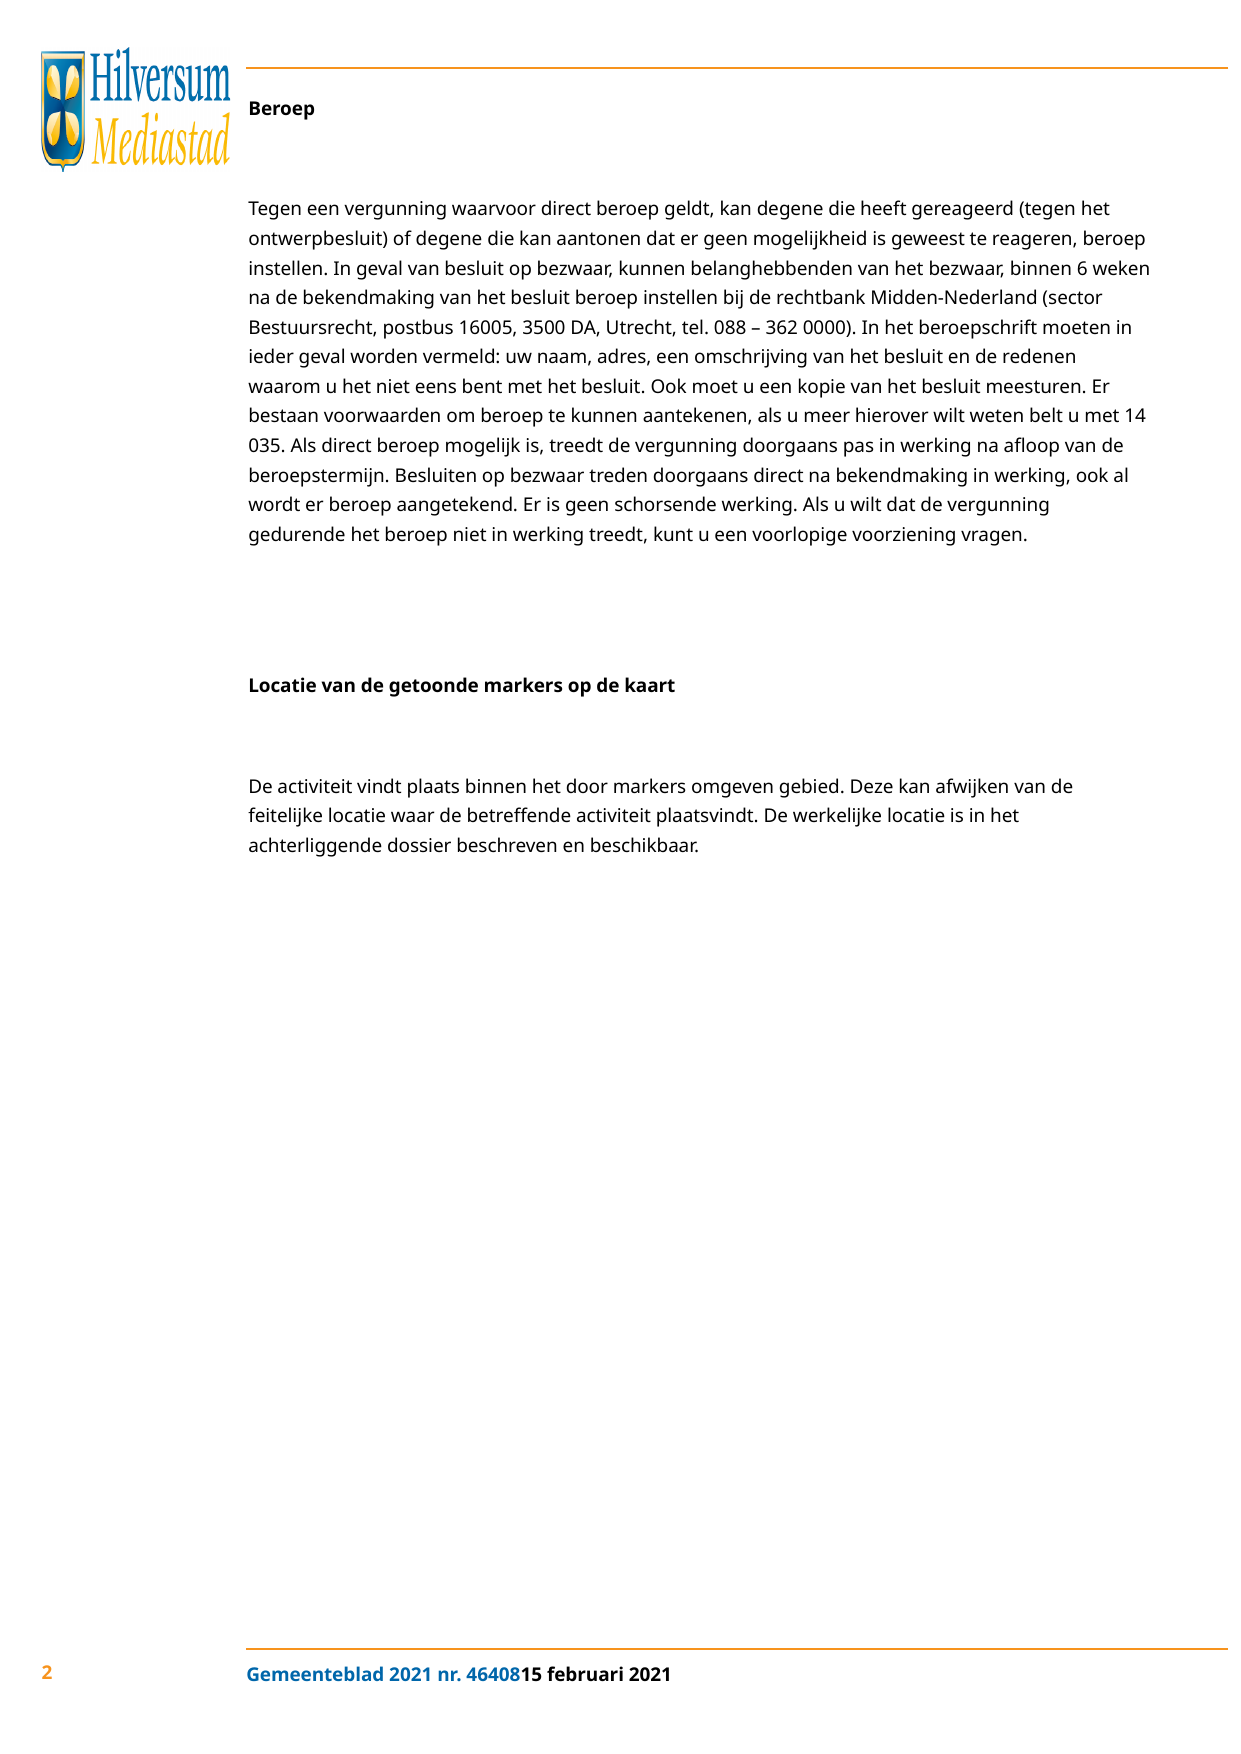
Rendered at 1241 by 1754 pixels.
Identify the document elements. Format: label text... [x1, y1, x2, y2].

text Tegen een vergunning waarvoor direct beroep geldt, kan degene die heeft gereageerd (tegen het ontwerpbesluit) of degene die kan aantonen dat er geen mogelijkheid is geweest te reageren, beroep instellen. In geval van besluit op bezwaar, kunnen belanghebbenden van het bezwaar, binnen 6 weken na de bekendmaking van het besluit beroep instellen bij de rechtbank Midden-Nederland (sector Bestuursrecht, postbus 16005, 3500 DA, Utrecht, tel. 088 – 362 0000). In het beroepschrift moeten in ieder geval worden vermeld: uw naam, adres, een omschrijving van het besluit en de redenen waarom u het niet eens bent met het besluit. Ook moet u een kopie van het besluit meesturen. Er bestaan voorwaarden om beroep te kunnen aantekenen, als u meer hierover wilt weten belt u met 14 035. Als direct beroep mogelijk is, treedt de vergunning doorgaans pas in werking na afloop van de beroepstermijn. Besluiten op bezwaar treden doorgaans direct na bekendmaking in werking, ook al wordt er beroep aangetekend. Er is geen schorsende werking. Als u wilt dat de vergunning gedurende het beroep niet in werking treedt, kunt u een voorlopige voorziening vragen. [248, 196, 1152, 547]
picture [41, 47, 231, 172]
text Beroep [248, 95, 1152, 121]
text Locatie van de getoonde markers op de kaart [248, 672, 1152, 698]
text De activiteit vindt plaats binnen het door markers omgeven gebied. Deze kan afwijken van de feitelijke locatie waar de betreffende activiteit plaatsvindt. De werkelijke locatie is in het achterliggende dossier beschreven en beschikbaar. [248, 773, 1152, 858]
